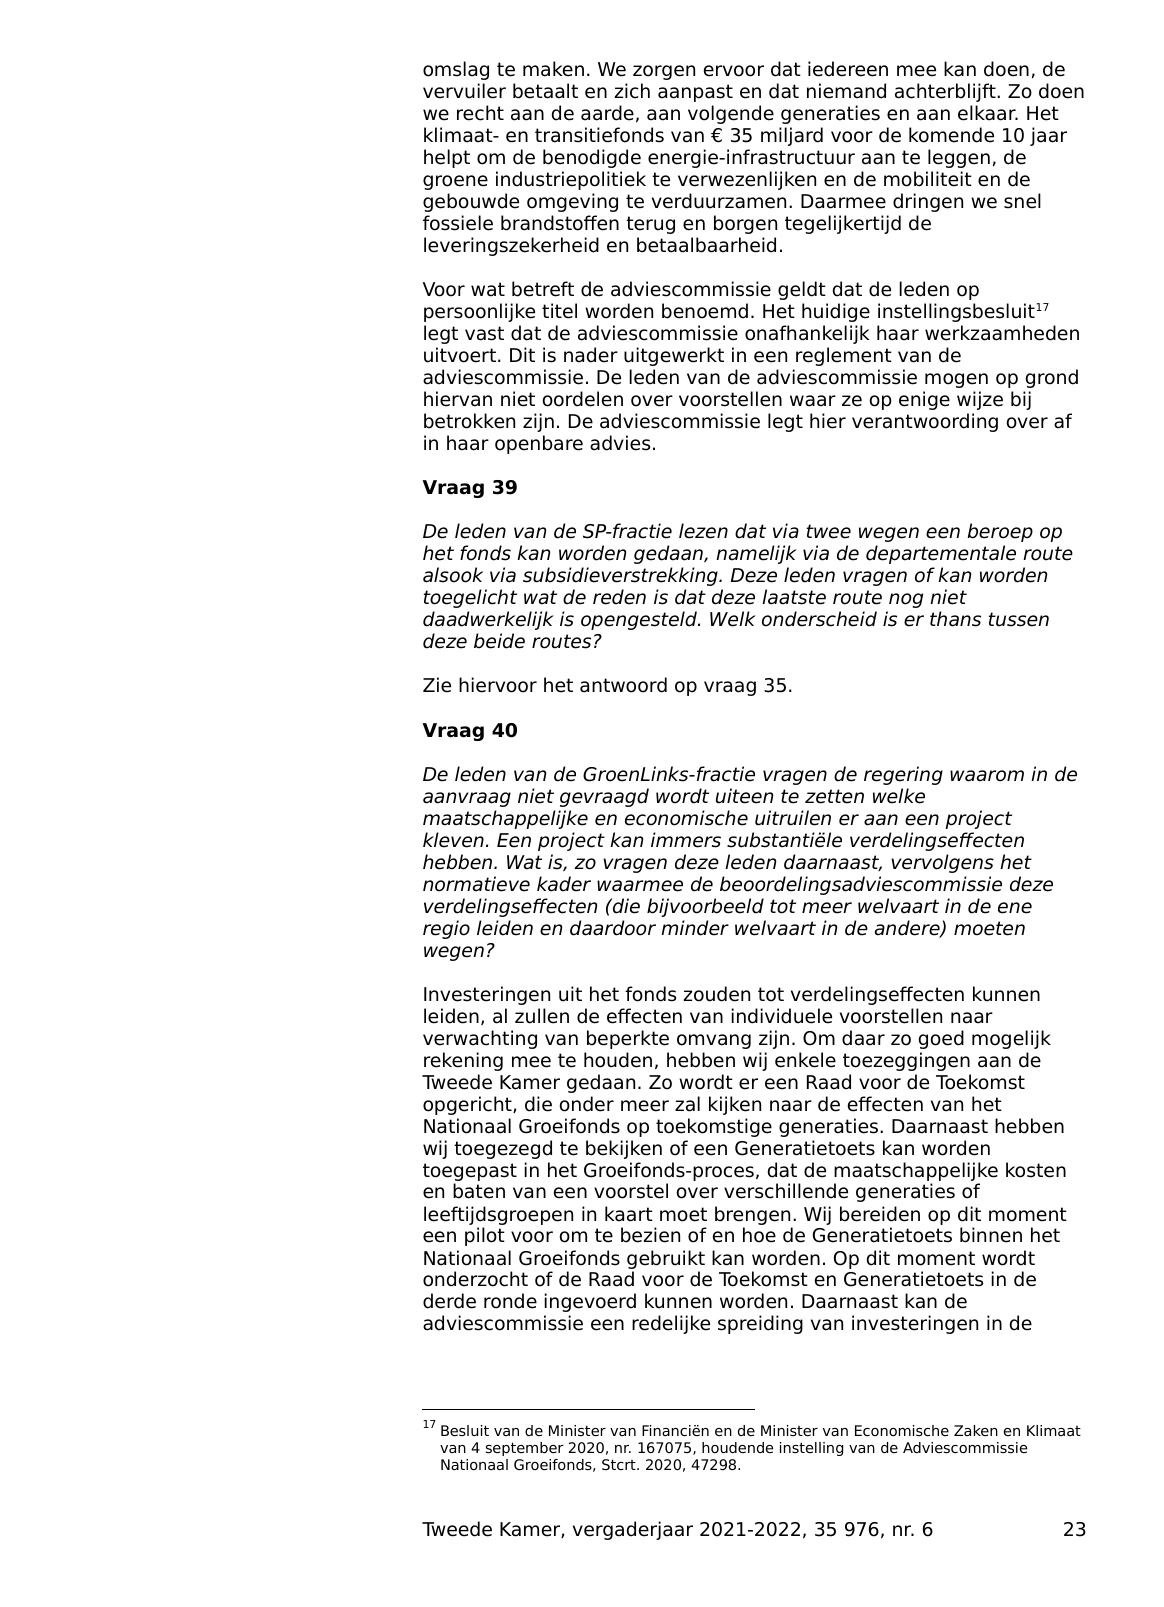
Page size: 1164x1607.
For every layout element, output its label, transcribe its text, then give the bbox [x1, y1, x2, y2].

text De leden van de GroenLinks-fractie vragen de regering waarom in de aanvraag niet gevraagd wordt uiteen te zetten welke maatschappelijke en economische uitruilen er aan een project kleven. Een project kan immers substantiële verdelingseffecten hebben. Wat is, zo vragen deze leden daarnaast, vervolgens het normatieve kader waarmee de beoordelingsadviescommissie deze verdelingseffecten (die bijvoorbeeld tot meer welvaart in de ene regio leiden en daardoor minder welvaart in de andere) moeten wegen? [422, 764, 1087, 961]
text Zie hiervoor het antwoord op vraag 35. [422, 675, 1087, 697]
text Besluit van de Minister van Financiën en de Minister van Economische Zaken en Klimaat van 4 september 2020, nr. 167075, houdende instelling van de Adviescommissie Nationaal Groeifonds, Stcrt. 2020, 47298. [422, 1418, 1087, 1474]
text Investeringen uit het fonds zouden tot verdelingseffecten kunnen leiden, al zullen de effecten van individuele voorstellen naar verwachting van beperkte omvang zijn. Om daar zo goed mogelijk rekening mee te houden, hebben wij enkele toezeggingen aan de Tweede Kamer gedaan. Zo wordt er een Raad voor de Toekomst opgericht, die onder meer zal kijken naar de effecten van het Nationaal Groeifonds op toekomstige generaties. Daarnaast hebben wij toegezegd te bekijken of een Generatietoets kan worden toegepast in het Groeifonds-proces, dat de maatschappelijke kosten en baten van een voorstel over verschillende generaties of leeftijdsgroepen in kaart moet brengen. Wij bereiden op dit moment een pilot voor om te bezien of en hoe de Generatietoets binnen het Nationaal Groeifonds gebruikt kan worden. Op dit moment wordt onderzocht of de Raad voor de Toekomst en Generatietoets in de derde ronde ingevoerd kunnen worden. Daarnaast kan de adviescommissie een redelijke spreiding van investeringen in de [422, 984, 1087, 1335]
subtitle Vraag 39 [422, 477, 1087, 499]
subtitle Vraag 40 [422, 719, 1087, 741]
text De leden van de SP-fractie lezen dat via twee wegen een beroep op het fonds kan worden gedaan, namelijk via de departementale route alsook via subsidieverstrekking. Deze leden vragen of kan worden toegelicht wat de reden is dat deze laatste route nog niet daadwerkelijk is opengesteld. Welk onderscheid is er thans tussen deze beide routes? [422, 521, 1087, 653]
text omslag te maken. We zorgen ervoor dat iedereen mee kan doen, de vervuiler betaalt en zich aanpast en dat niemand achterblijft. Zo doen we recht aan de aarde, aan volgende generaties en aan elkaar. Het klimaat- en transitiefonds van € 35 miljard voor de komende 10 jaar helpt om de benodigde energie-infrastructuur aan te leggen, de groene industriepolitiek te verwezenlijken en de mobiliteit en de gebouwde omgeving te verduurzamen. Daarmee dringen we snel fossiele brandstoffen terug en borgen tegelijkertijd de leveringszekerheid en betaalbaarheid. [422, 59, 1087, 257]
text Voor wat betreft de adviescommissie geldt dat de leden op persoonlijke titel worden benoemd. Het huidige instellingsbesluit legt vast dat de adviescommissie onafhankelijk haar werkzaamheden uitvoert. Dit is nader uitgewerkt in een reglement van de adviescommissie. De leden van de adviescommissie mogen op grond hiervan niet oordelen over voorstellen waar ze op enige wijze bij betrokken zijn. De adviescommissie legt hier verantwoording over af in haar openbare advies. [422, 279, 1087, 455]
